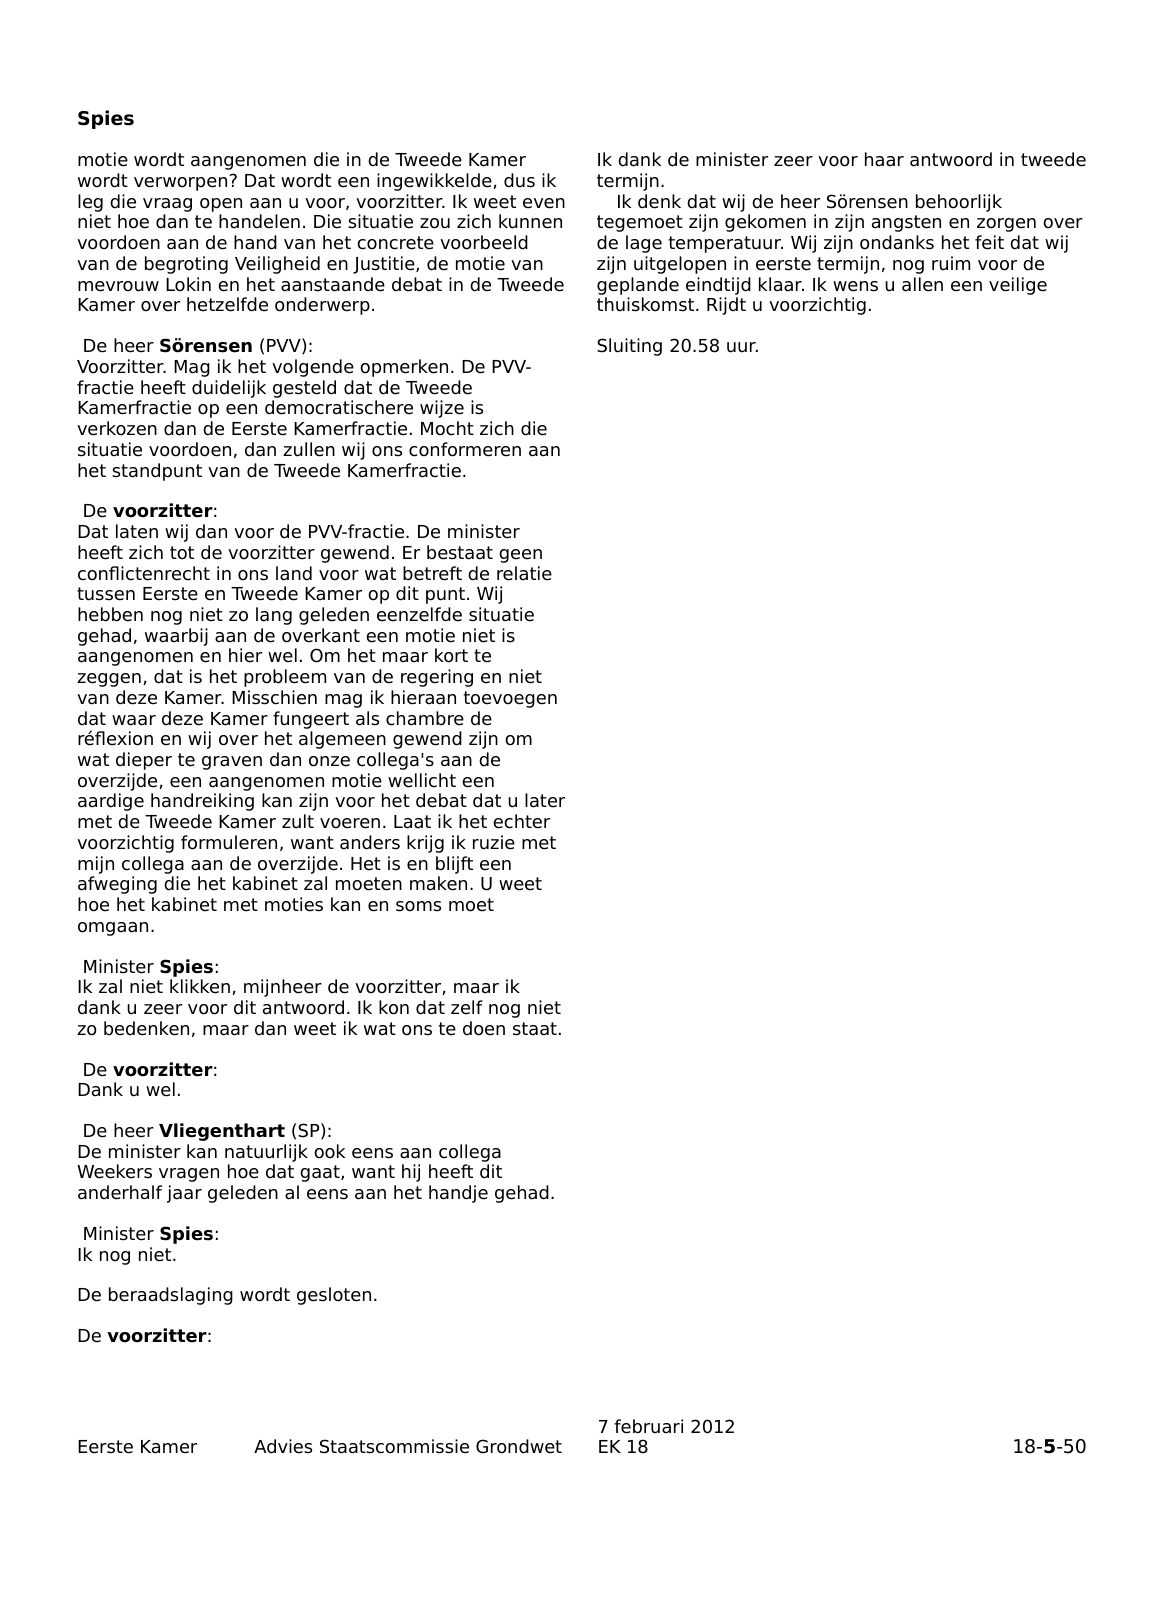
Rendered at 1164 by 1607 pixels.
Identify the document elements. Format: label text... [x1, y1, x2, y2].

text De heer Sörensen (PVV): [77, 336, 567, 357]
text De beraadslaging wordt gesloten. [77, 1285, 567, 1306]
text De heer Vliegenthart (SP): [77, 1121, 567, 1142]
text Dank u wel. [77, 1080, 567, 1101]
text Dat laten wij dan voor de PVV-fractie. De minister heeft zich tot de voorzitter gewend. Er bestaat geen conflictenrecht in ons land voor wat betreft de relatie tussen Eerste en Tweede Kamer op dit punt. Wij hebben nog niet zo lang geleden eenzelfde situatie gehad, waarbij aan de overkant een motie niet is aangenomen en hier wel. Om het maar kort te zeggen, dat is het probleem van de regering en niet van deze Kamer. Misschien mag ik hieraan toevoegen dat waar deze Kamer fungeert als chambre de réflexion en wij over het algemeen gewend zijn om wat dieper te graven dan onze collega's aan de overzijde, een aangenomen motie wellicht een aardige handreiking kan zijn voor het debat dat u later met de Tweede Kamer zult voeren. Laat ik het echter voorzichtig formuleren, want anders krijg ik ruzie met mijn collega aan de overzijde. Het is en blijft een afweging die het kabinet zal moeten maken. U weet hoe het kabinet met moties kan en soms moet omgaan. [77, 522, 567, 936]
text De minister kan natuurlijk ook eens aan collega Weekers vragen hoe dat gaat, want hij heeft dit anderhalf jaar geleden al eens aan het handje gehad. [77, 1142, 567, 1204]
text motie wordt aangenomen die in de Tweede Kamer wordt verworpen? Dat wordt een ingewikkelde, dus ik leg die vraag open aan u voor, voorzitter. Ik weet even niet hoe dan te handelen. Die situatie zou zich kunnen voordoen aan de hand van het concrete voorbeeld van de begroting Veiligheid en Justitie, de motie van mevrouw Lokin en het aanstaande debat in de Tweede Kamer over hetzelfde onderwerp. [77, 150, 567, 316]
text Voorzitter. Mag ik het volgende opmerken. De PVV-fractie heeft duidelijk gesteld dat de Tweede Kamerfractie op een democratischere wijze is verkozen dan de Eerste Kamerfractie. Mocht zich die situatie voordoen, dan zullen wij ons conformeren aan het standpunt van de Tweede Kamerfractie. [77, 357, 567, 481]
text Sluiting 20.58 uur. [596, 336, 1087, 357]
text Minister Spies: [77, 1224, 567, 1244]
text Ik dank de minister zeer voor haar antwoord in tweede termijn. [596, 150, 1087, 192]
text De voorzitter: [77, 1326, 567, 1347]
text Ik zal niet klikken, mijnheer de voorzitter, maar ik dank u zeer voor dit antwoord. Ik kon dat zelf nog niet zo bedenken, maar dan weet ik wat ons te doen staat. [77, 977, 567, 1039]
text De voorzitter: [77, 501, 567, 522]
text Ik nog niet. [77, 1244, 567, 1265]
text Minister Spies: [77, 956, 567, 977]
text De voorzitter: [77, 1059, 567, 1080]
text Ik denk dat wij de heer Sörensen behoorlijk tegemoet zijn gekomen in zijn angsten en zorgen over de lage temperatuur. Wij zijn ondanks het feit dat wij zijn uitgelopen in eerste termijn, nog ruim voor de geplande eindtijd klaar. Ik wens u allen een veilige thuiskomst. Rijdt u voorzichtig. [596, 192, 1087, 316]
